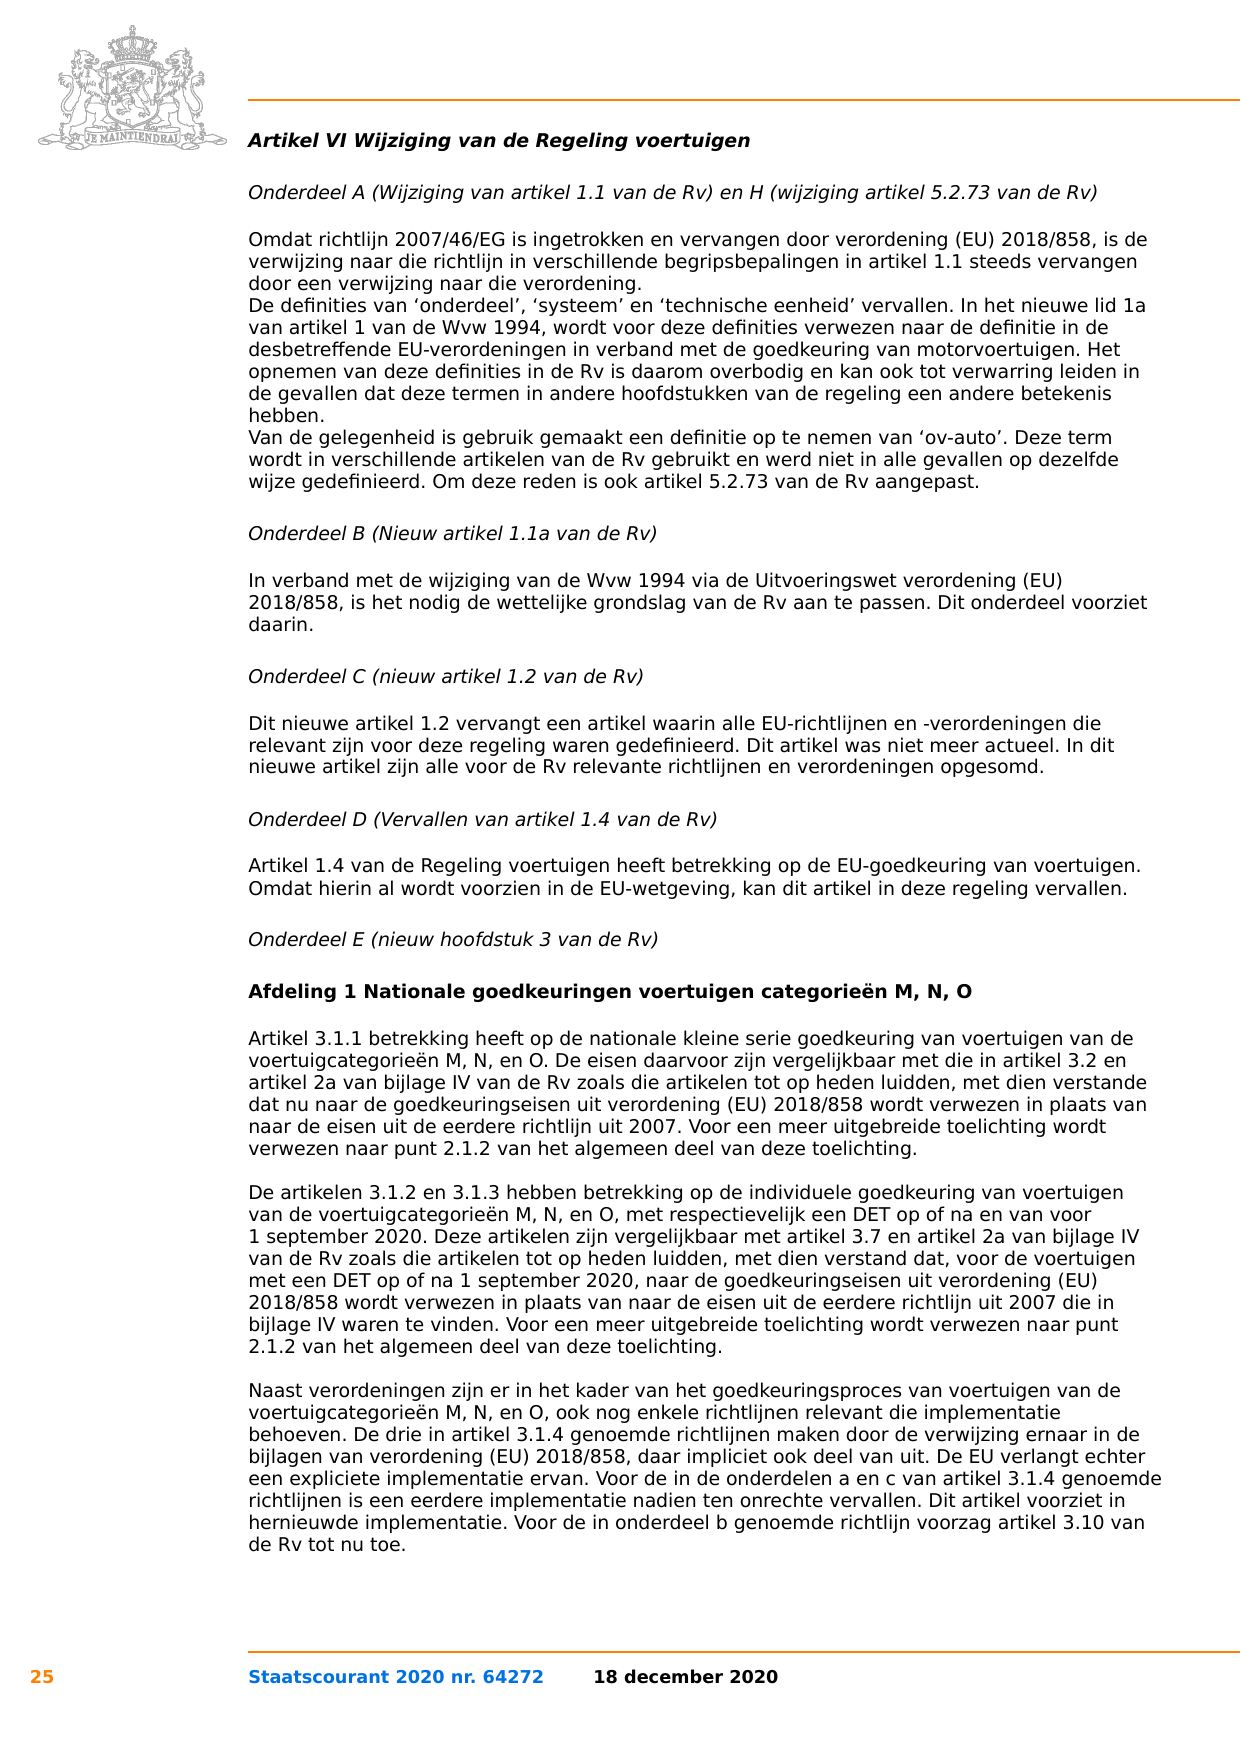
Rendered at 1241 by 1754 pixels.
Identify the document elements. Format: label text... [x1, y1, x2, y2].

subtitle Afdeling 1 Nationale goedkeuringen voertuigen categorieën M, N, O [248, 981, 1163, 1003]
subtitle Onderdeel B (Nieuw artikel 1.1a van de Rv) [248, 523, 1163, 544]
subtitle Artikel VI Wijziging van de Regeling voertuigen [248, 130, 1163, 152]
text Artikel 1.4 van de Regeling voertuigen heeft betrekking op de EU-goedkeuring van voertuigen. Omdat hierin al wordt voorzien in de EU-wetgeving, kan dit artikel in deze regeling vervallen. [248, 855, 1163, 899]
text De artikelen 3.1.2 en 3.1.3 hebben betrekking op de individuele goedkeuring van voertuigen van de voertuigcategorieën M, N, en O, met respectievelijk een DET op of na en van voor 1 september 2020. Deze artikelen zijn vergelijkbaar met artikel 3.7 en artikel 2a van bijlage IV van de Rv zoals die artikelen tot op heden luidden, met dien verstand dat, voor de voertuigen met een DET op of na 1 september 2020, naar de goedkeuringseisen uit verordening (EU) 2018/858 wordt verwezen in plaats van naar de eisen uit de eerdere richtlijn uit 2007 die in bijlage IV waren te vinden. Voor een meer uitgebreide toelichting wordt verwezen naar punt 2.1.2 van het algemeen deel van deze toelichting. [248, 1182, 1163, 1358]
text De definities van ‘onderdeel’, ‘systeem’ en ‘technische eenheid’ vervallen. In het nieuwe lid 1a van artikel 1 van de Wvw 1994, wordt voor deze definities verwezen naar de definitie in de desbetreffende EU-verordeningen in verband met de goedkeuring van motorvoertuigen. Het opnemen van deze definities in de Rv is daarom overbodig en kan ook tot verwarring leiden in de gevallen dat deze termen in andere hoofdstukken van de regeling een andere betekenis hebben. [248, 295, 1163, 427]
text Naast verordeningen zijn er in het kader van het goedkeuringsproces van voertuigen van de voertuigcategorieën M, N, en O, ook nog enkele richtlijnen relevant die implementatie behoeven. De drie in artikel 3.1.4 genoemde richtlijnen maken door de verwijzing ernaar in de bijlagen van verordening (EU) 2018/858, daar impliciet ook deel van uit. De EU verlangt echter een expliciete implementatie ervan. Voor de in de onderdelen a en c van artikel 3.1.4 genoemde richtlijnen is een eerdere implementatie nadien ten onrechte vervallen. Dit artikel voorziet in hernieuwde implementatie. Voor de in onderdeel b genoemde richtlijn voorzag artikel 3.10 van de Rv tot nu toe. [248, 1380, 1163, 1556]
text In verband met de wijziging van de Wvw 1994 via de Uitvoeringswet verordening (EU) 2018/858, is het nodig de wettelijke grondslag van de Rv aan te passen. Dit onderdeel voorziet daarin. [248, 569, 1163, 636]
subtitle Onderdeel E (nieuw hoofdstuk 3 van de Rv) [248, 929, 1163, 951]
text Artikel 3.1.1 betrekking heeft op de nationale kleine serie goedkeuring van voertuigen van de voertuigcategorieën M, N, en O. De eisen daarvoor zijn vergelijkbaar met die in artikel 3.2 en artikel 2a van bijlage IV van de Rv zoals die artikelen tot op heden luidden, met dien verstande dat nu naar de goedkeuringseisen uit verordening (EU) 2018/858 wordt verwezen in plaats van naar de eisen uit de eerdere richtlijn uit 2007. Voor een meer uitgebreide toelichting wordt verwezen naar punt 2.1.2 van het algemeen deel van deze toelichting. [248, 1028, 1163, 1160]
picture [38, 25, 227, 150]
text Omdat richtlijn 2007/46/EG is ingetrokken en vervangen door verordening (EU) 2018/858, is de verwijzing naar die richtlijn in verschillende begripsbepalingen in artikel 1.1 steeds vervangen door een verwijzing naar die verordening. [248, 229, 1163, 295]
subtitle Onderdeel C (nieuw artikel 1.2 van de Rv) [248, 666, 1163, 687]
text Dit nieuwe artikel 1.2 vervangt een artikel waarin alle EU-richtlijnen en -verordeningen die relevant zijn voor deze regeling waren gedefinieerd. Dit artikel was niet meer actueel. In dit nieuwe artikel zijn alle voor de Rv relevante richtlijnen en verordeningen opgesomd. [248, 712, 1163, 778]
text Van de gelegenheid is gebruik gemaakt een definitie op te nemen van ‘ov-auto’. Deze term wordt in verschillende artikelen van de Rv gebruikt en werd niet in alle gevallen op dezelfde wijze gedefinieerd. Om deze reden is ook artikel 5.2.73 van de Rv aangepast. [248, 427, 1163, 493]
subtitle Onderdeel D (Vervallen van artikel 1.4 van de Rv) [248, 808, 1163, 830]
subtitle Onderdeel A (Wijziging van artikel 1.1 van de Rv) en H (wijziging artikel 5.2.73 van de Rv) [248, 182, 1163, 204]
